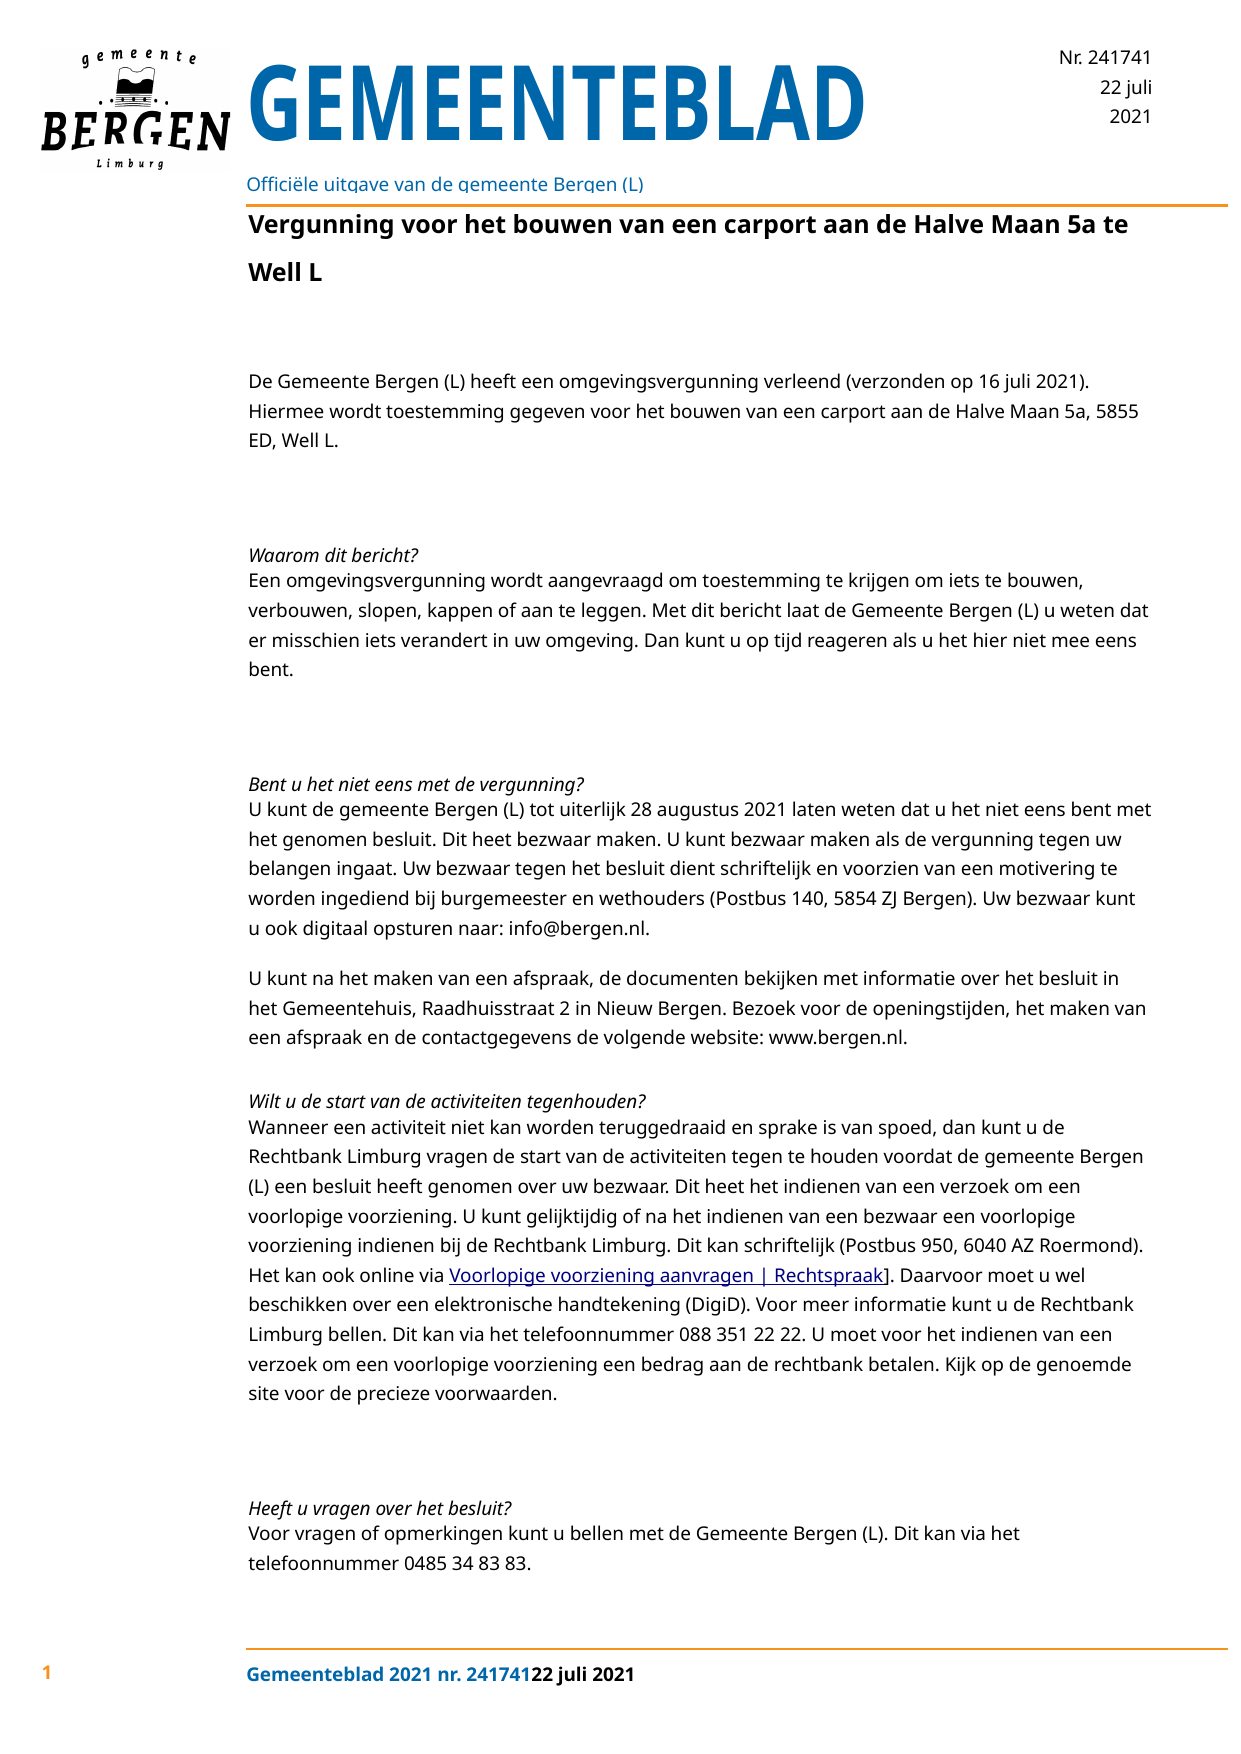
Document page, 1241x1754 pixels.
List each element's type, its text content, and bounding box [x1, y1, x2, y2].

text Heeft u vragen over het besluit? [248, 1495, 1152, 1520]
text Vergunning voor het bouwen van een carport aan de Halve Maan 5a te Well L [248, 207, 1152, 288]
text Bent u het niet eens met de vergunning? [248, 771, 1152, 796]
text De Gemeente Bergen (L) heeft een omgevingsvergunning verleend (verzonden op 16 juli 2021). Hiermee wordt toestemming gegeven voor het bouwen van een carport aan de Halve Maan 5a, 5855 ED, Well L. [248, 368, 1152, 453]
text Voor vragen of opmerkingen kunt u bellen met de Gemeente Bergen (L). Dit kan via het telefoonnummer 0485 34 83 83. [248, 1520, 1152, 1576]
text U kunt na het maken van een afspraak, de documenten bekijken met informatie over het besluit in het Gemeentehuis, Raadhuisstraat 2 in Nieuw Bergen. Bezoek voor de openingstijden, het maken van een afspraak en de contactgegevens de volgende website: www.bergen.nl. [248, 965, 1152, 1050]
text Een omgevingsvergunning wordt aangevraagd om toestemming te krijgen om iets te bouwen, verbouwen, slopen, kappen of aan te leggen. Met dit bericht laat de Gemeente Bergen (L) u weten dat er misschien iets verandert in uw omgeving. Dan kunt u op tijd reageren als u het hier niet mee eens bent. [248, 568, 1152, 682]
picture [41, 47, 231, 172]
text U kunt de gemeente Bergen (L) tot uiterlijk 28 augustus 2021 laten weten dat u het niet eens bent met het genomen besluit. Dit heet bezwaar maken. U kunt bezwaar maken als de vergunning tegen uw belangen ingaat. Uw bezwaar tegen het besluit dient schriftelijk en voorzien van een motivering te worden ingediend bij burgemeester en wethouders (Postbus 140, 5854 ZJ Bergen). Uw bezwaar kunt u ook digitaal opsturen naar: info@bergen.nl. [248, 796, 1152, 941]
text Wilt u de start van de activiteiten tegenhouden? [248, 1088, 1152, 1114]
text Waarom dit bericht? [248, 542, 1152, 568]
text Wanneer een activiteit niet kan worden teruggedraaid en sprake is van spoed, dan kunt u de Rechtbank Limburg vragen de start van de activiteiten tegen te houden voordat de gemeente Bergen (L) een besluit heeft genomen over uw bezwaar. Dit heet het indienen van een verzoek om een voorlopige voorziening. U kunt gelijktijdig of na het indienen van een bezwaar een voorlopige voorziening indienen bij de Rechtbank Limburg. Dit kan schriftelijk (Postbus 950, 6040 AZ Roermond). Het kan ook online via Voorlopige voorziening aanvragen | Rechtspraak]. Daarvoor moet u wel beschikken over een elektronische handtekening (DigiD). Voor meer informatie kunt u de Rechtbank Limburg bellen. Dit kan via het telefoonnummer 088 351 22 22. U moet voor het indienen van een verzoek om een voorlopige voorziening een bedrag aan de rechtbank betalen. Kijk op de genoemde site voor de precieze voorwaarden. [248, 1114, 1152, 1406]
